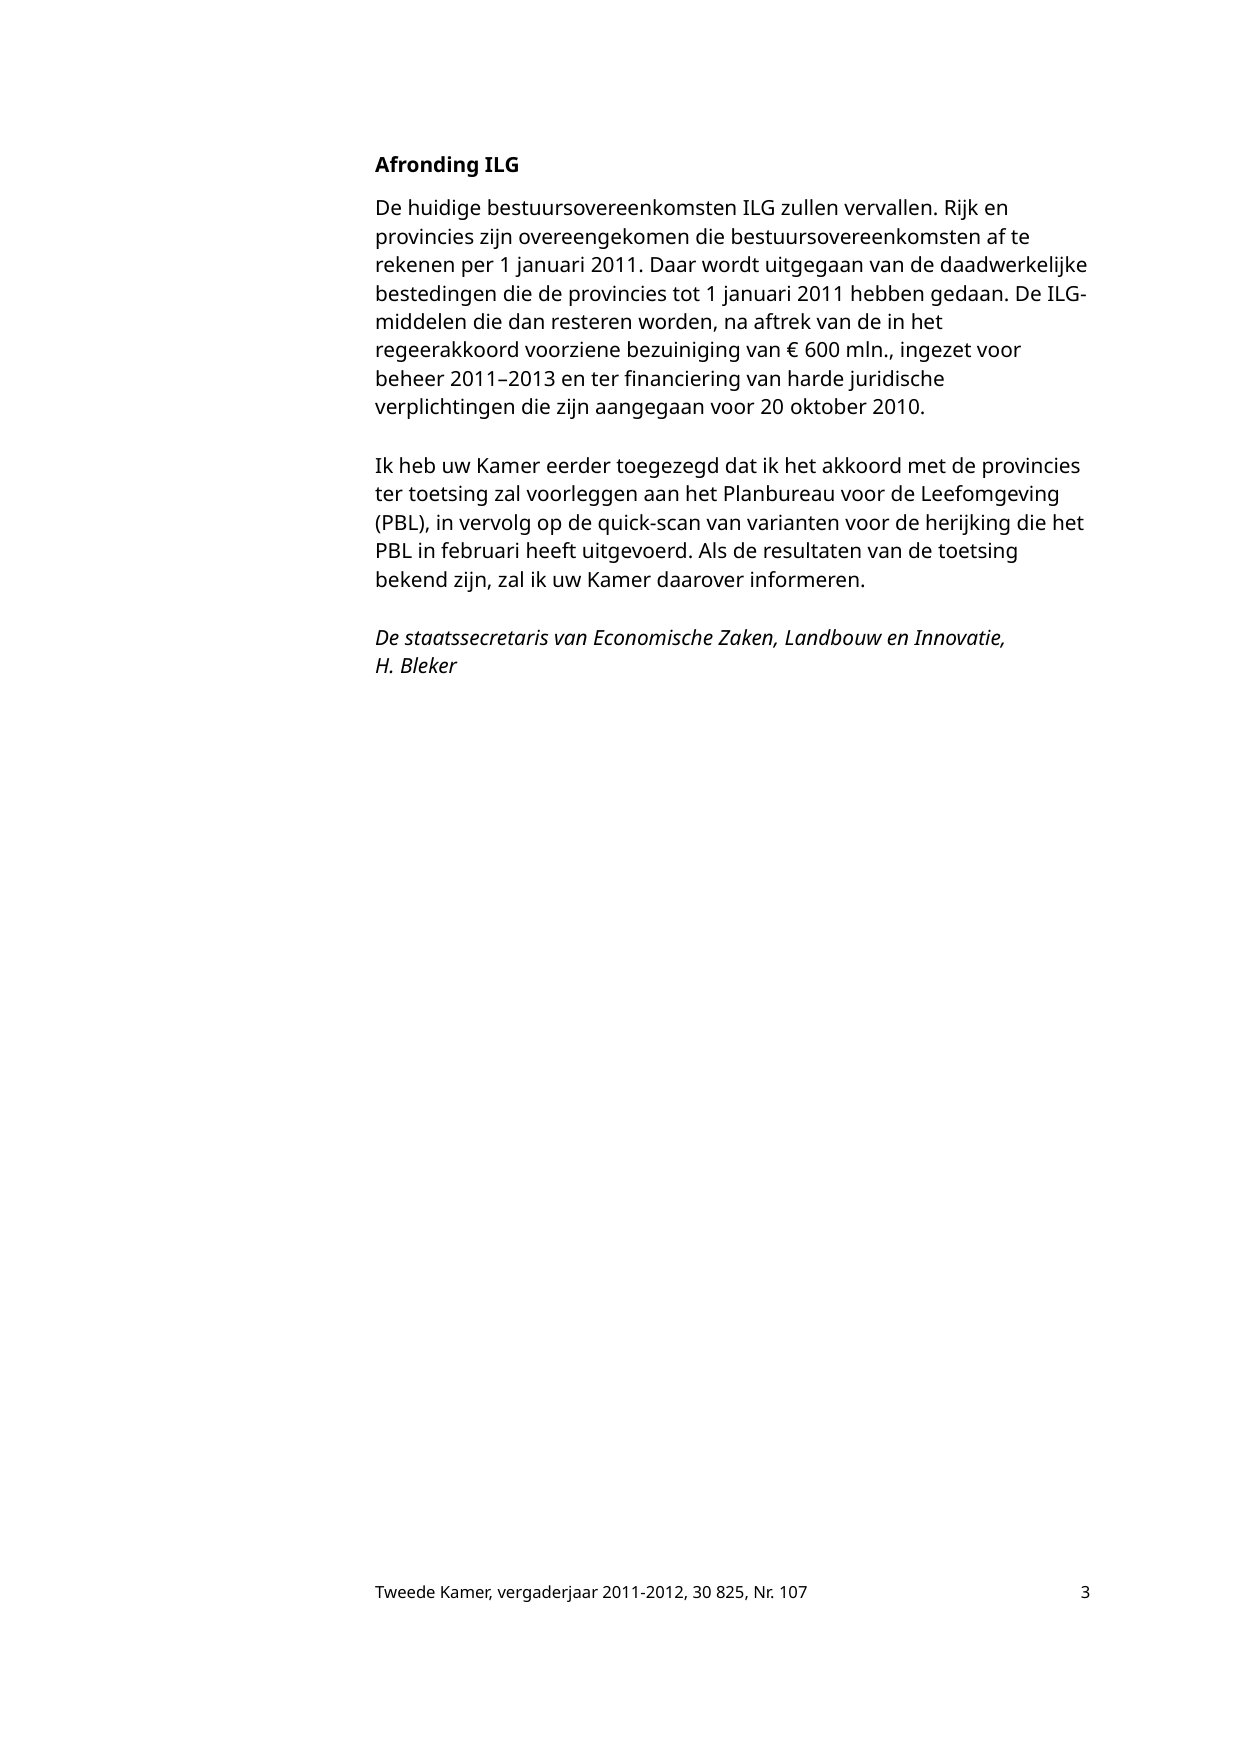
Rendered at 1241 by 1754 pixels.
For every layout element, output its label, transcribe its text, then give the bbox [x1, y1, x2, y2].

text De huidige bestuursovereenkomsten ILG zullen vervallen. Rijk en provincies zijn overeengekomen die bestuursovereenkomsten af te rekenen per 1 januari 2011. Daar wordt uitgegaan van de daadwerkelijke bestedingen die de provincies tot 1 januari 2011 hebben gedaan. De ILG-middelen die dan resteren worden, na aftrek van de in het regeerakkoord voorziene bezuiniging van € 600 mln., ingezet voor beheer 2011–2013 en ter financiering van harde juridische verplichtingen die zijn aangegaan voor 20 oktober 2010. [375, 193, 1090, 421]
text Ik heb uw Kamer eerder toegezegd dat ik het akkoord met de provincies ter toetsing zal voorleggen aan het Planbureau voor de Leefomgeving (PBL), in vervolg op de quick-scan van varianten voor de herijking die het PBL in februari heeft uitgevoerd. Als de resultaten van de toetsing bekend zijn, zal ik uw Kamer daarover informeren. [375, 451, 1090, 593]
text H. Bleker [375, 652, 1090, 680]
text Afronding ILG [375, 150, 1090, 178]
text De staatssecretaris van Economische Zaken, Landbouw en Innovatie, [375, 623, 1090, 652]
